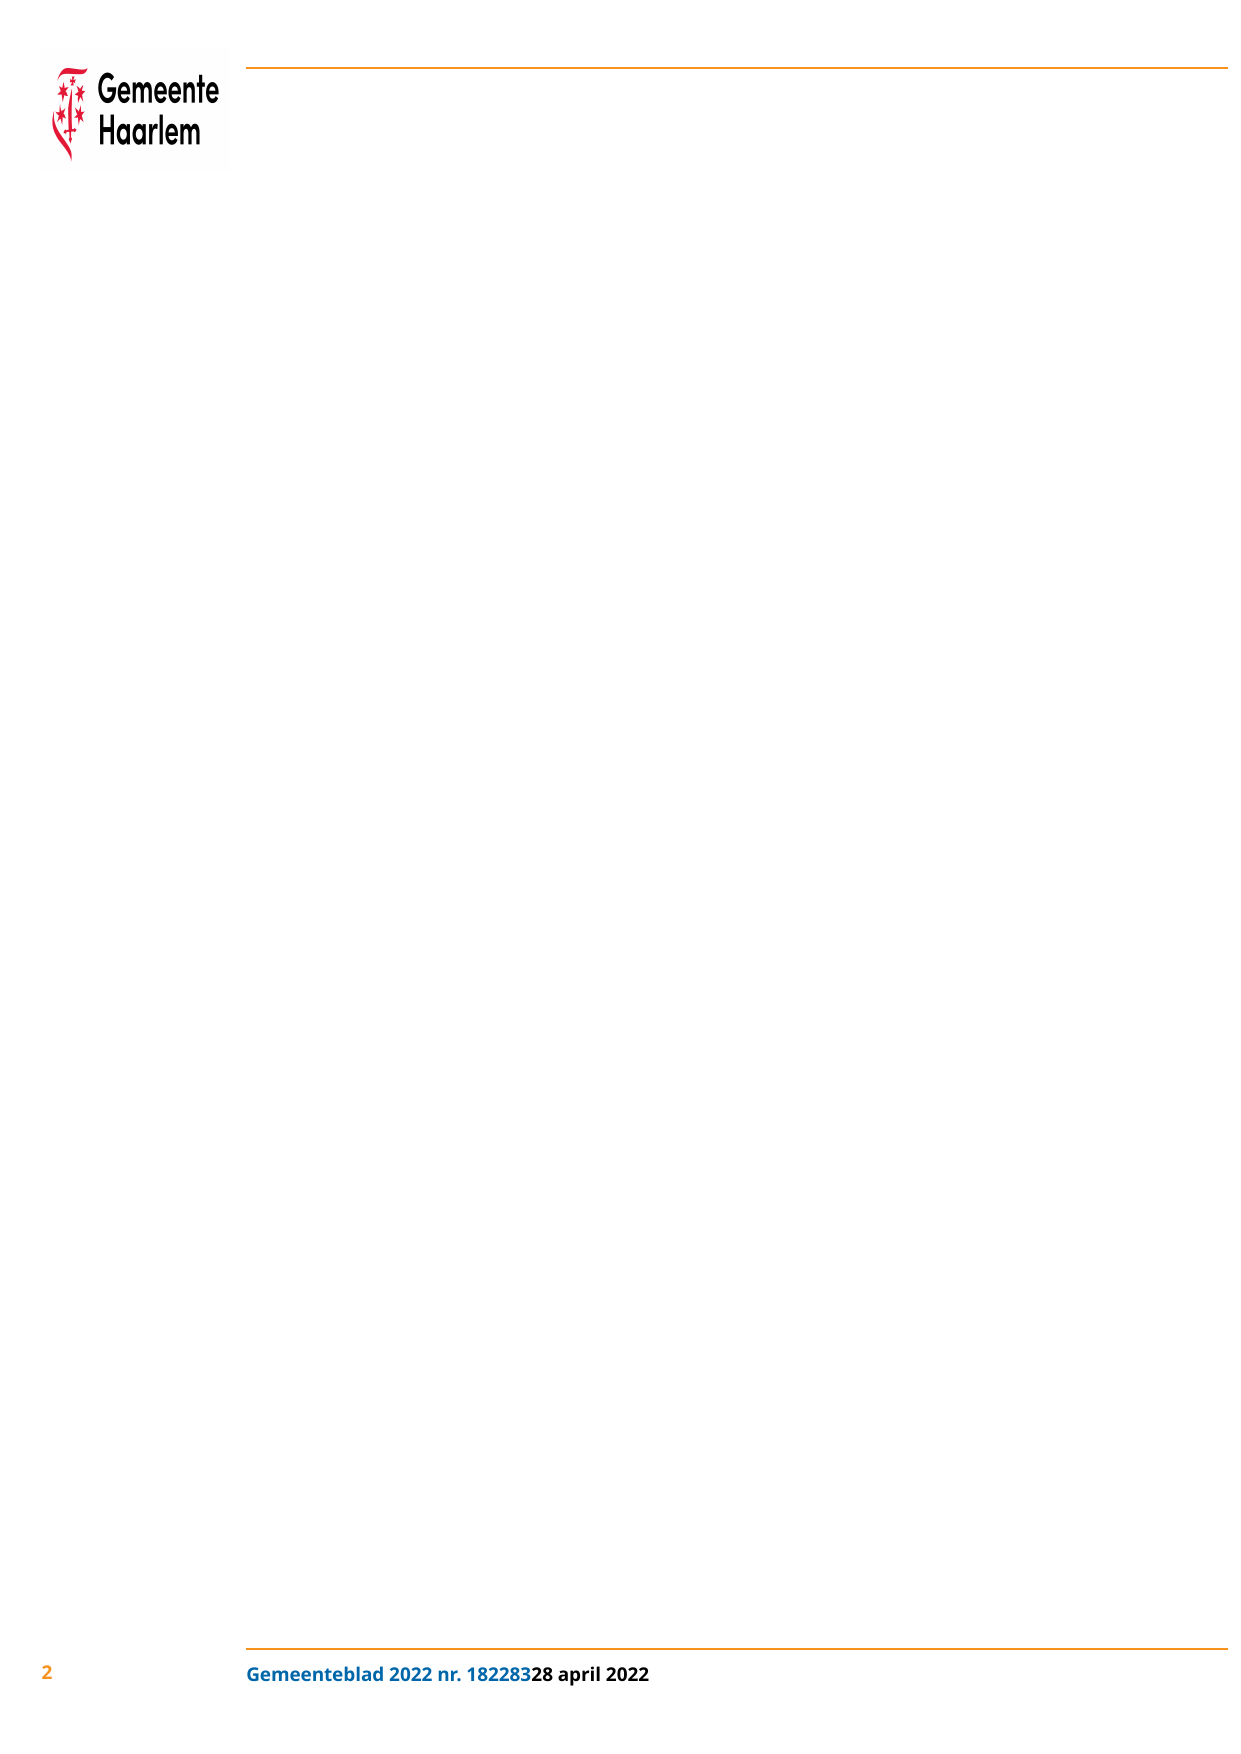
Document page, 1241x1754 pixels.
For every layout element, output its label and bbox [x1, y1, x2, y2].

picture [41, 47, 231, 172]
